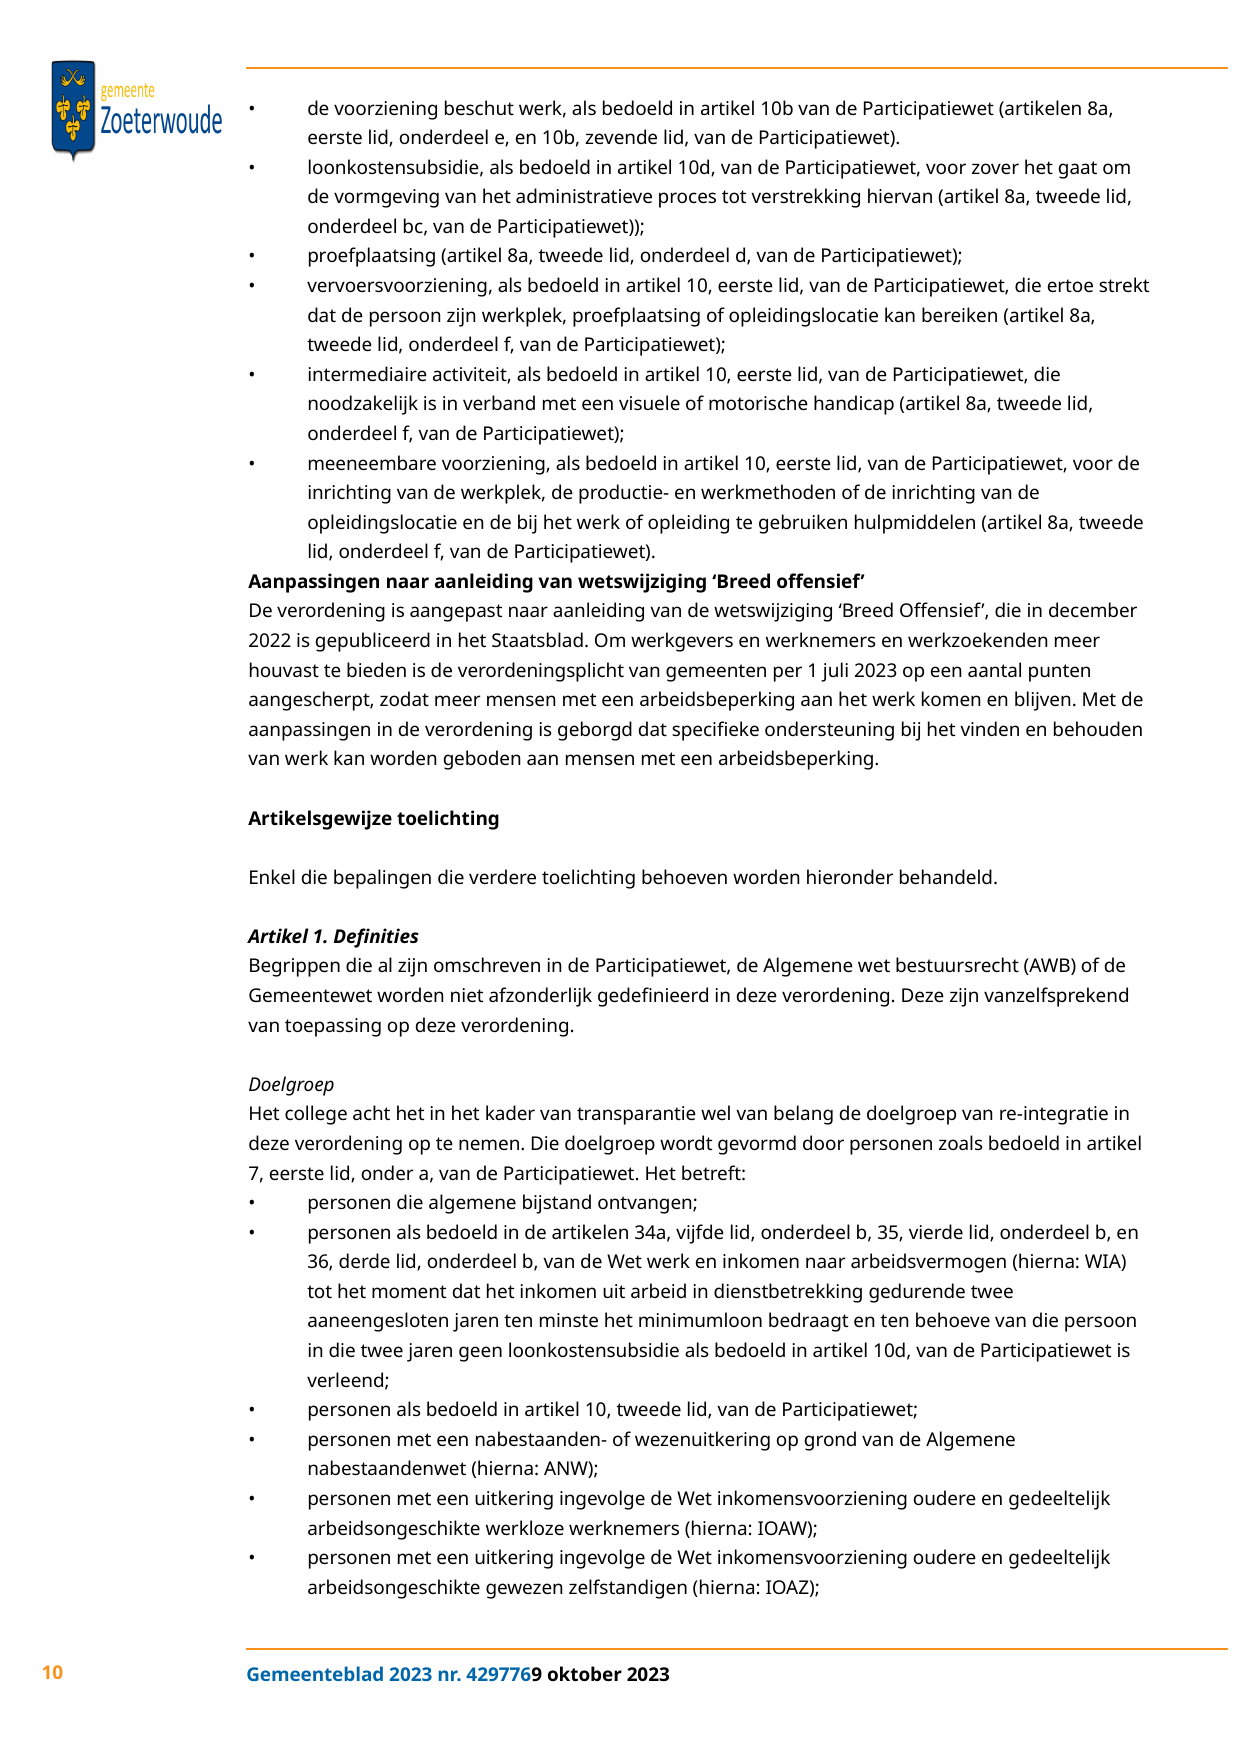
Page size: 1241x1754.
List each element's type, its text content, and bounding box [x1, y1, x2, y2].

text Artikelsgewijze toelichting [248, 805, 1152, 831]
list proefplaatsing (artikel 8a, tweede lid, onderdeel d, van de Participatiewet); [248, 243, 1152, 268]
text Aanpassingen naar aanleiding van wetswijziging ‘Breed offensief’ [248, 568, 1152, 594]
text Artikel 1. Definities [248, 923, 1152, 949]
text Doelgroep [248, 1071, 1152, 1097]
text De verordening is aangepast naar aanleiding van de wetswijziging ‘Breed Offensief’, die in december 2022 is gepubliceerd in het Staatsblad. Om werkgevers en werknemers en werkzoekenden meer houvast te bieden is de verordeningsplicht van gemeenten per 1 juli 2023 op een aantal punten aangescherpt, zodat meer mensen met een arbeidsbeperking aan het werk komen en blijven. Met de aanpassingen in de verordening is geborgd dat specifieke ondersteuning bij het vinden en behouden van werk kan worden geboden aan mensen met een arbeidsbeperking. [248, 598, 1152, 771]
list vervoersvoorziening, als bedoeld in artikel 10, eerste lid, van de Participatiewet, die ertoe strekt dat de persoon zijn werkplek, proefplaatsing of opleidingslocatie kan bereiken (artikel 8a, tweede lid, onderdeel f, van de Participatiewet); [248, 272, 1152, 357]
list personen met een nabestaanden- of wezenuitkering op grond van de Algemene nabestaandenwet (hierna: ANW); [248, 1426, 1152, 1481]
list personen als bedoeld in de artikelen 34a, vijfde lid, onderdeel b, 35, vierde lid, onderdeel b, en 36, derde lid, onderdeel b, van de Wet werk en inkomen naar arbeidsvermogen (hierna: WIA) tot het moment dat het inkomen uit arbeid in dienstbetrekking gedurende twee aaneengesloten jaren ten minste het minimumloon bedraagt en ten behoeve van die persoon in die twee jaren geen loonkostensubsidie als bedoeld in artikel 10d, van de Participatiewet is verleend; [248, 1219, 1152, 1393]
list de voorziening beschut werk, als bedoeld in artikel 10b van de Participatiewet (artikelen 8a, eerste lid, onderdeel e, en 10b, zevende lid, van de Participatiewet). [248, 95, 1152, 150]
list personen met een uitkering ingevolge de Wet inkomensvoorziening oudere en gedeeltelijk arbeidsongeschikte werkloze werknemers (hierna: IOAW); [248, 1485, 1152, 1541]
list personen als bedoeld in artikel 10, tweede lid, van de Participatiewet; [248, 1396, 1152, 1422]
list personen die algemene bijstand ontvangen; [248, 1189, 1152, 1215]
list personen met een uitkering ingevolge de Wet inkomensvoorziening oudere en gedeeltelijk arbeidsongeschikte gewezen zelfstandigen (hierna: IOAZ); [248, 1544, 1152, 1600]
list loonkostensubsidie, als bedoeld in artikel 10d, van de Participatiewet, voor zover het gaat om de vormgeving van het administratieve proces tot verstrekking hiervan (artikel 8a, tweede lid, onderdeel bc, van de Participatiewet)); [248, 154, 1152, 239]
picture [41, 47, 231, 172]
text Het college acht het in het kader van transparantie wel van belang de doelgroep van re-integratie in deze verordening op te nemen. Die doelgroep wordt gevormd door personen zoals bedoeld in artikel 7, eerste lid, onder a, van de Participatiewet. Het betreft: [248, 1101, 1152, 1186]
text Enkel die bepalingen die verdere toelichting behoeven worden hieronder behandeld. [248, 864, 1152, 890]
text Begrippen die al zijn omschreven in de Participatiewet, de Algemene wet bestuursrecht (AWB) of de Gemeentewet worden niet afzonderlijk gedefinieerd in deze verordening. Deze zijn vanzelfsprekend van toepassing op deze verordening. [248, 953, 1152, 1038]
list meeneembare voorziening, als bedoeld in artikel 10, eerste lid, van de Participatiewet, voor de inrichting van de werkplek, de productie- en werkmethoden of de inrichting van de opleidingslocatie en de bij het werk of opleiding te gebruiken hulpmiddelen (artikel 8a, tweede lid, onderdeel f, van de Participatiewet). [248, 450, 1152, 564]
list intermediaire activiteit, als bedoeld in artikel 10, eerste lid, van de Participatiewet, die noodzakelijk is in verband met een visuele of motorische handicap (artikel 8a, tweede lid, onderdeel f, van de Participatiewet); [248, 361, 1152, 446]
